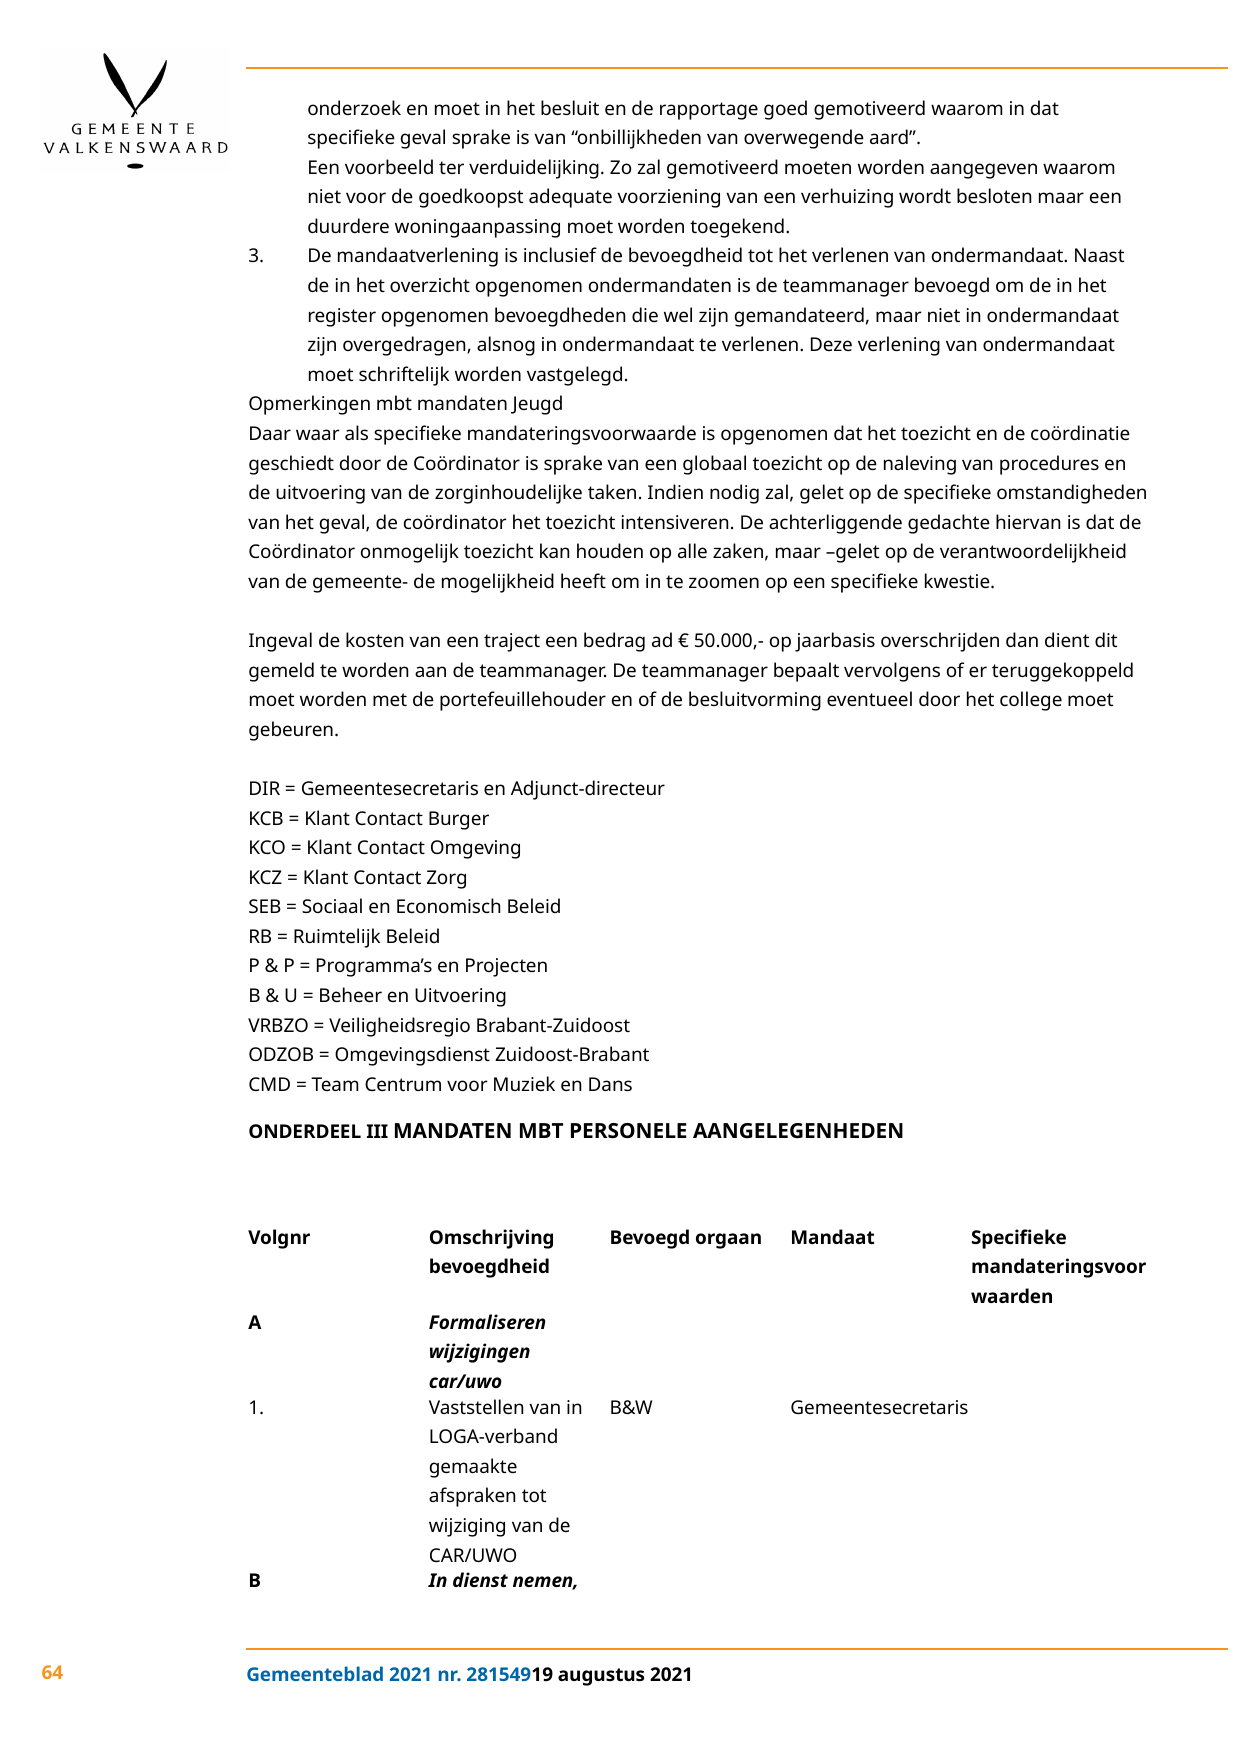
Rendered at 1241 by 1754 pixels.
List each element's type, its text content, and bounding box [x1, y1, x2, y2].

text Daar waar als specifieke mandateringsvoorwaarde is opgenomen dat het toezicht en de coördinatie geschiedt door de Coördinator is sprake van een globaal toezicht op de naleving van procedures en de uitvoering van de zorginhoudelijke taken. Indien nodig zal, gelet op de specifieke omstandigheden van het geval, de coördinator het toezicht intensiveren. De achterliggende gedachte hiervan is dat de Coördinator onmogelijk toezicht kan houden op alle zaken, maar –gelet op de verantwoordelijkheid van de gemeente- de mogelijkheid heeft om in te zoomen op een specifieke kwestie. [248, 420, 1152, 594]
text DIR = Gemeentesecretaris en Adjunct-directeur [248, 775, 1152, 801]
text Ingeval de kosten van een traject een bedrag ad € 50.000,- op jaarbasis overschrijden dan dient dit gemeld te worden aan de teammanager. De teammanager bepaalt vervolgens of er teruggekoppeld moet worden met de portefeuillehouder en of de besluitvorming eventueel door het college moet gebeuren. [248, 627, 1152, 742]
text VRBZO = Veiligheidsregio Brabant-Zuidoost [248, 1012, 1152, 1038]
text Opmerkingen mbt mandaten Jeugd [248, 391, 1152, 416]
text SEB = Sociaal en Economisch Beleid [248, 893, 1152, 919]
table_header Omschrijving bevoegdheid [429, 1224, 609, 1309]
text B & U = Beheer en Uitvoering [248, 982, 1152, 1008]
table_cell Gemeentesecretaris [790, 1394, 971, 1567]
table_cell A [248, 1309, 429, 1394]
table_cell [971, 1309, 1152, 1394]
table_cell 1. [248, 1394, 429, 1567]
table_header Specifieke mandateringsvoorwaarden [971, 1224, 1152, 1309]
table_header Bevoegd orgaan [609, 1224, 790, 1309]
text ONDERDEEL III MANDATEN MBT PERSONELE AANGELEGENHEDEN [248, 1117, 1152, 1145]
table_header Mandaat [790, 1224, 971, 1309]
list De mandaatverlening is inclusief de bevoegdheid tot het verlenen van ondermandaat. Naast de in het overzicht opgenomen ondermandaten is de teammanager bevoegd om de in het register opgenomen bevoegdheden die wel zijn gemandateerd, maar niet in ondermandaat zijn overgedragen, alsnog in ondermandaat te verlenen. Deze verlening van ondermandaat moet schriftelijk worden vastgelegd. [248, 243, 1152, 387]
picture [41, 47, 231, 172]
table_cell B [248, 1568, 429, 1593]
text P & P = Programma’s en Projecten [248, 953, 1152, 978]
text KCZ = Klant Contact Zorg [248, 864, 1152, 890]
list onderzoek en moet in het besluit en de rapportage goed gemotiveerd waarom in dat specifieke geval sprake is van “onbillijkheden van overwegende aard”. [248, 95, 1152, 150]
table_cell B&W [609, 1394, 790, 1567]
table_header Volgnr [248, 1224, 429, 1309]
text KCB = Klant Contact Burger [248, 805, 1152, 831]
table_cell [609, 1568, 790, 1593]
table_cell Vaststellen van in LOGA-verband gemaakte afspraken tot wijziging van de CAR/UWO [429, 1394, 609, 1567]
text KCO = Klant Contact Omgeving [248, 834, 1152, 860]
table_cell In dienst nemen, [429, 1568, 609, 1593]
table_cell [971, 1568, 1152, 1593]
table_cell [971, 1394, 1152, 1567]
table_cell Formaliseren wijzigingen car/uwo [429, 1309, 609, 1394]
text CMD = Team Centrum voor Muziek en Dans [248, 1071, 1152, 1097]
table_cell [790, 1309, 971, 1394]
table_cell [609, 1309, 790, 1394]
list Een voorbeeld ter verduidelijking. Zo zal gemotiveerd moeten worden aangegeven waarom niet voor de goedkoopst adequate voorziening van een verhuizing wordt besloten maar een duurdere woningaanpassing moet worden toegekend. [248, 154, 1152, 239]
text RB = Ruimtelijk Beleid [248, 923, 1152, 949]
text ODZOB = Omgevingsdienst Zuidoost-Brabant [248, 1041, 1152, 1067]
table_cell [790, 1568, 971, 1593]
